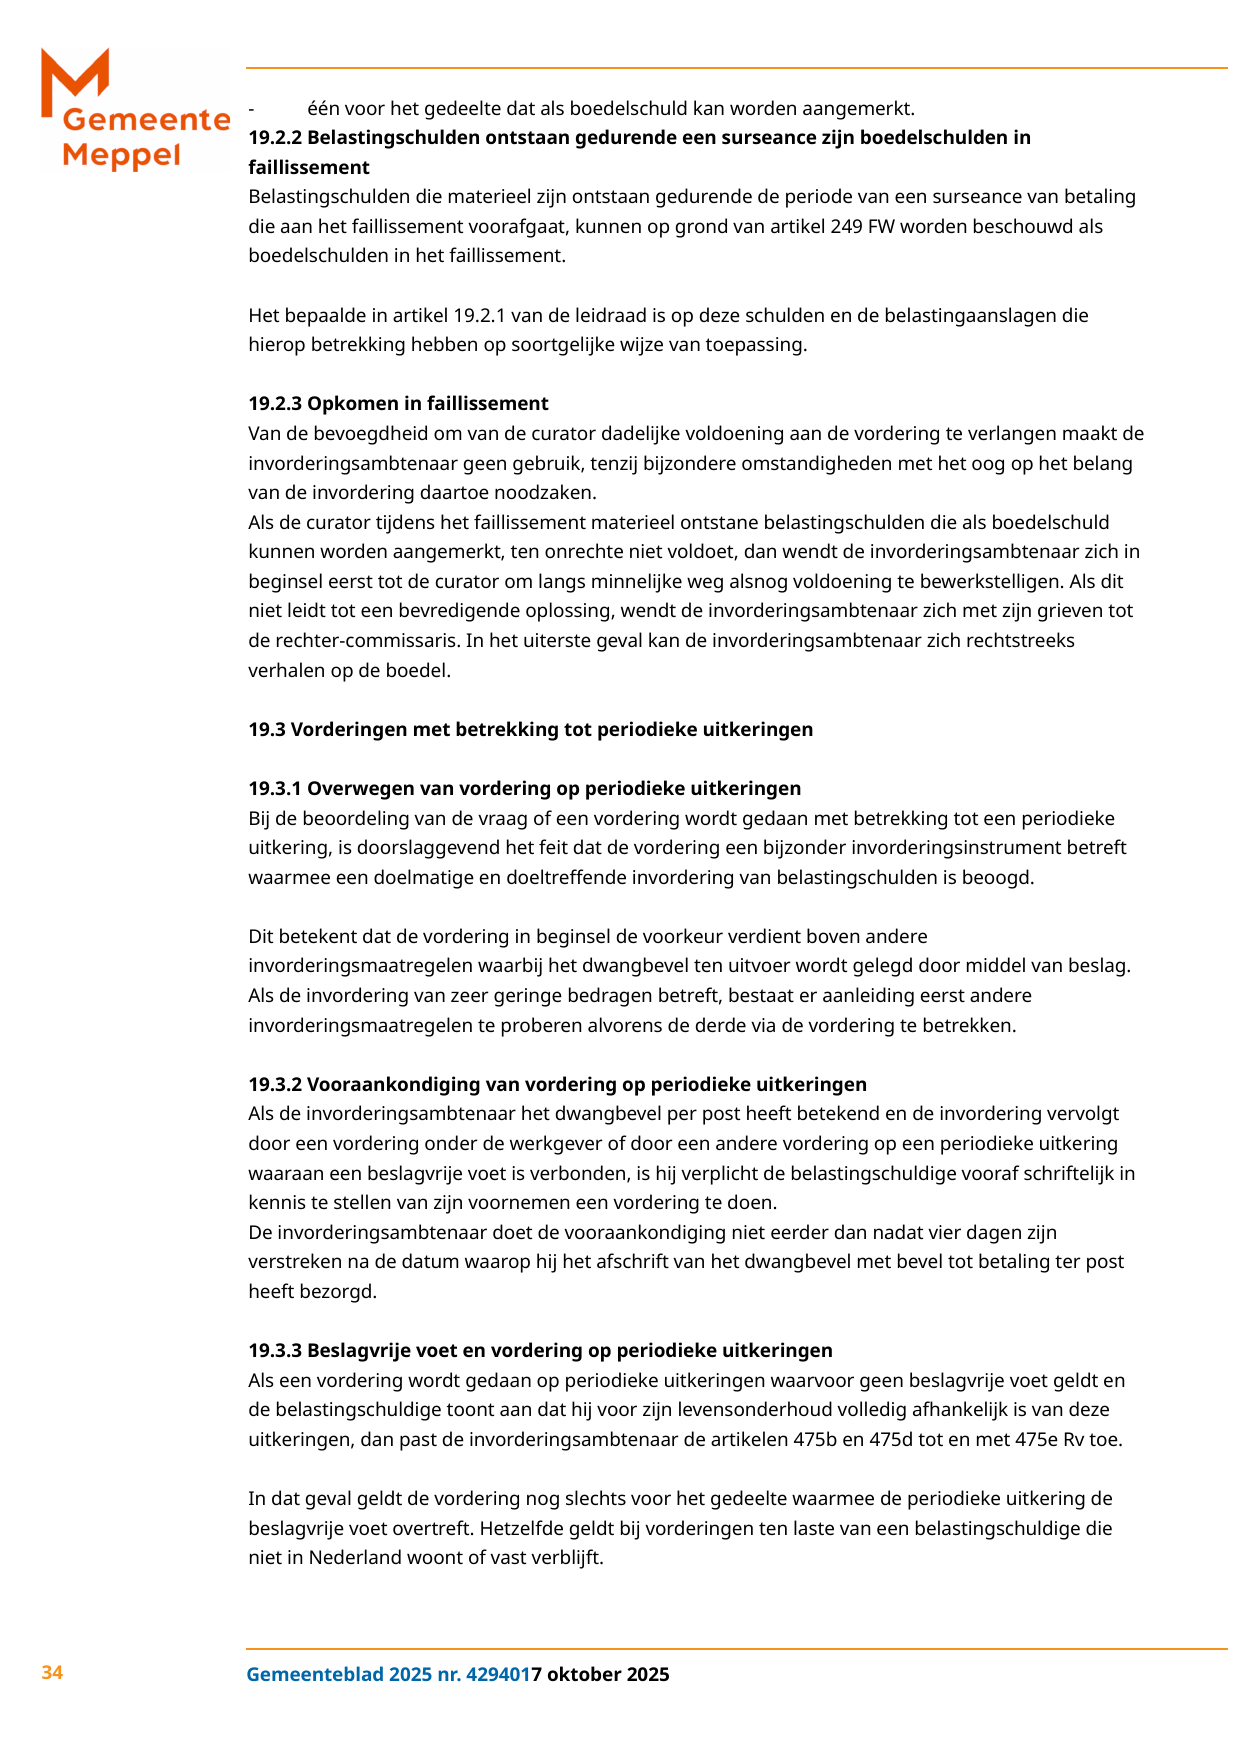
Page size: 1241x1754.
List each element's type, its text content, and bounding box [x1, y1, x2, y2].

text 19.3.1 Overwegen van vordering op periodieke uitkeringen [248, 775, 1152, 801]
text 19.2.3 Opkomen in faillissement [248, 391, 1152, 416]
text De invorderingsambtenaar doet de vooraankondiging niet eerder dan nadat vier dagen zijn verstreken na de datum waarop hij het afschrift van het dwangbevel met bevel tot betaling ter post heeft bezorgd. [248, 1219, 1152, 1304]
text Als een vordering wordt gedaan op periodieke uitkeringen waarvoor geen beslagvrije voet geldt en de belastingschuldige toont aan dat hij voor zijn levensonderhoud volledig afhankelijk is van deze uitkeringen, dan past de invorderingsambtenaar de artikelen 475b en 475d tot en met 475e Rv toe. [248, 1367, 1152, 1452]
text 19.2.2 Belastingschulden ontstaan gedurende een surseance zijn boedelschulden in faillissement [248, 124, 1152, 180]
text In dat geval geldt de vordering nog slechts voor het gedeelte waarmee de periodieke uitkering de beslagvrije voet overtreft. Hetzelfde geldt bij vorderingen ten laste van een belastingschuldige die niet in Nederland woont of vast verblijft. [248, 1485, 1152, 1570]
picture [41, 47, 231, 172]
text Dit betekent dat de vordering in beginsel de voorkeur verdient boven andere invorderingsmaatregelen waarbij het dwangbevel ten uitvoer wordt gelegd door middel van beslag. Als de invordering van zeer geringe bedragen betreft, bestaat er aanleiding eerst andere invorderingsmaatregelen te proberen alvorens de derde via de vordering te betrekken. [248, 923, 1152, 1038]
text Bij de beoordeling van de vraag of een vordering wordt gedaan met betrekking tot een periodieke uitkering, is doorslaggevend het feit dat de vordering een bijzonder invorderingsinstrument betreft waarmee een doelmatige en doeltreffende invordering van belastingschulden is beoogd. [248, 805, 1152, 890]
text 19.3.3 Beslagvrije voet en vordering op periodieke uitkeringen [248, 1337, 1152, 1363]
text Belastingschulden die materieel zijn ontstaan gedurende de periode van een surseance van betaling die aan het faillissement voorafgaat, kunnen op grond van artikel 249 FW worden beschouwd als boedelschulden in het faillissement. [248, 183, 1152, 268]
text Als de invorderingsambtenaar het dwangbevel per post heeft betekend en de invordering vervolgt door een vordering onder de werkgever of door een andere vordering op een periodieke uitkering waaraan een beslagvrije voet is verbonden, is hij verplicht de belastingschuldige vooraf schriftelijk in kennis te stellen van zijn voornemen een vordering te doen. [248, 1101, 1152, 1215]
text 19.3 Vorderingen met betrekking tot periodieke uitkeringen [248, 716, 1152, 742]
text 19.3.2 Vooraankondiging van vordering op periodieke uitkeringen [248, 1071, 1152, 1097]
text Als de curator tijdens het faillissement materieel ontstane belastingschulden die als boedelschuld kunnen worden aangemerkt, ten onrechte niet voldoet, dan wendt de invorderingsambtenaar zich in beginsel eerst tot de curator om langs minnelijke weg alsnog voldoening te bewerkstelligen. Als dit niet leidt tot een bevredigende oplossing, wendt de invorderingsambtenaar zich met zijn grieven tot de rechter-commissaris. In het uiterste geval kan de invorderingsambtenaar zich rechtstreeks verhalen op de boedel. [248, 509, 1152, 683]
list één voor het gedeelte dat als boedelschuld kan worden aangemerkt. [248, 95, 1152, 121]
text Van de bevoegdheid om van de curator dadelijke voldoening aan de vordering te verlangen maakt de invorderingsambtenaar geen gebruik, tenzij bijzondere omstandigheden met het oog op het belang van de invordering daartoe noodzaken. [248, 420, 1152, 505]
text Het bepaalde in artikel 19.2.1 van de leidraad is op deze schulden en de belastingaanslagen die hierop betrekking hebben op soortgelijke wijze van toepassing. [248, 302, 1152, 357]
